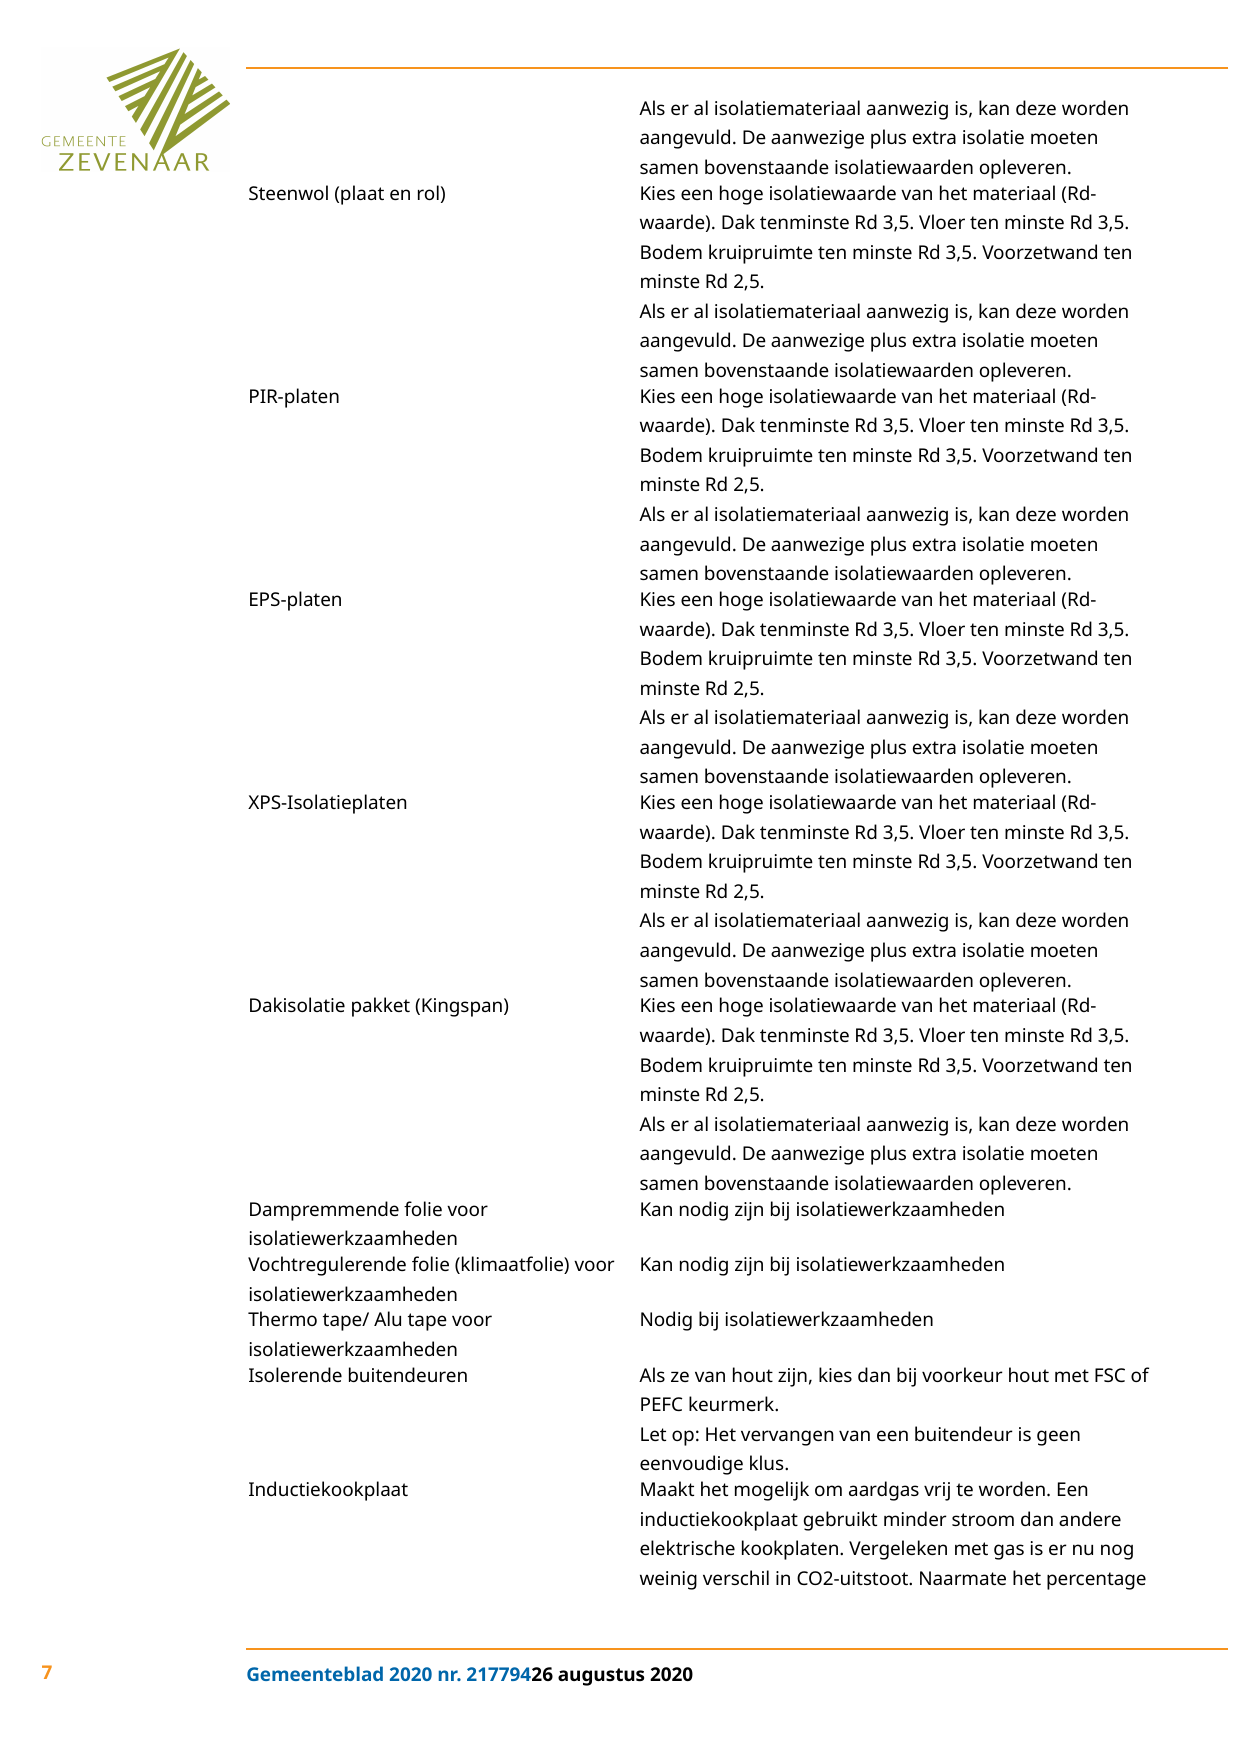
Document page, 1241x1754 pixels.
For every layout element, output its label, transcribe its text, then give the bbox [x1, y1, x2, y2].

table_cell Kies een hoge isolatiewaarde van het materiaal (Rd-waarde). Dak tenminste Rd 3,5. Vloer ten minste Rd 3,5. Bodem kruipruimte ten minste Rd 3,5. Voorzetwand ten minste Rd 2,5. Als er al isolatiemateriaal aanwezig is, kan deze worden aangevuld. De aanwezige plus extra isolatie moeten samen bovenstaande isolatiewaarden opleveren. [639, 789, 1152, 993]
table_cell Kies een hoge isolatiewaarde van het materiaal (Rd-waarde). Dak tenminste Rd 3,5. Vloer ten minste Rd 3,5. Bodem kruipruimte ten minste Rd 3,5. Voorzetwand ten minste Rd 2,5. Als er al isolatiemateriaal aanwezig is, kan deze worden aangevuld. De aanwezige plus extra isolatie moeten samen bovenstaande isolatiewaarden opleveren. [639, 586, 1152, 789]
table_cell Dampremmende folie voor isolatiewerkzaamheden [248, 1196, 639, 1251]
table_cell Kies een hoge isolatiewaarde van het materiaal (Rd-waarde). Dak tenminste Rd 3,5. Vloer ten minste Rd 3,5. Bodem kruipruimte ten minste Rd 3,5. Voorzetwand ten minste Rd 2,5. Als er al isolatiemateriaal aanwezig is, kan deze worden aangevuld. De aanwezige plus extra isolatie moeten samen bovenstaande isolatiewaarden opleveren. [639, 383, 1152, 586]
table_cell Dakisolatie pakket (Kingspan) [248, 993, 639, 1196]
table_cell XPS-Isolatieplaten [248, 789, 639, 993]
table_cell Thermo tape/ Alu tape voor isolatiewerkzaamheden [248, 1306, 639, 1362]
table_cell [248, 95, 639, 180]
table_cell Kies een hoge isolatiewaarde van het materiaal (Rd-waarde). Dak tenminste Rd 3,5. Vloer ten minste Rd 3,5. Bodem kruipruimte ten minste Rd 3,5. Voorzetwand ten minste Rd 2,5. Als er al isolatiemateriaal aanwezig is, kan deze worden aangevuld. De aanwezige plus extra isolatie moeten samen bovenstaande isolatiewaarden opleveren. [639, 180, 1152, 383]
table_cell Als ze van hout zijn, kies dan bij voorkeur hout met FSC of PEFC keurmerk. Let op: Het vervangen van een buitendeur is geen eenvoudige klus. [639, 1362, 1152, 1476]
table_cell Isolerende buitendeuren [248, 1362, 639, 1476]
table_cell Vochtregulerende folie (klimaatfolie) voor isolatiewerkzaamheden [248, 1251, 639, 1306]
table_cell EPS-platen [248, 586, 639, 789]
table_cell Als er al isolatiemateriaal aanwezig is, kan deze worden aangevuld. De aanwezige plus extra isolatie moeten samen bovenstaande isolatiewaarden opleveren. [639, 95, 1152, 180]
table_cell Kan nodig zijn bij isolatiewerkzaamheden [639, 1251, 1152, 1306]
table_cell PIR-platen [248, 383, 639, 586]
table_cell Maakt het mogelijk om aardgas vrij te worden. Een inductiekookplaat gebruikt minder stroom dan andere elektrische kookplaten. Vergeleken met gas is er nu nog weinig verschil in CO2-uitstoot. Naarmate het percentage [639, 1476, 1152, 1591]
table_cell Kan nodig zijn bij isolatiewerkzaamheden [639, 1196, 1152, 1251]
table_cell Steenwol (plaat en rol) [248, 180, 639, 383]
table_cell Kies een hoge isolatiewaarde van het materiaal (Rd-waarde). Dak tenminste Rd 3,5. Vloer ten minste Rd 3,5. Bodem kruipruimte ten minste Rd 3,5. Voorzetwand ten minste Rd 2,5. Als er al isolatiemateriaal aanwezig is, kan deze worden aangevuld. De aanwezige plus extra isolatie moeten samen bovenstaande isolatiewaarden opleveren. [639, 993, 1152, 1196]
table_cell Nodig bij isolatiewerkzaamheden [639, 1306, 1152, 1362]
picture [41, 47, 231, 172]
table_cell Inductiekookplaat [248, 1476, 639, 1591]
